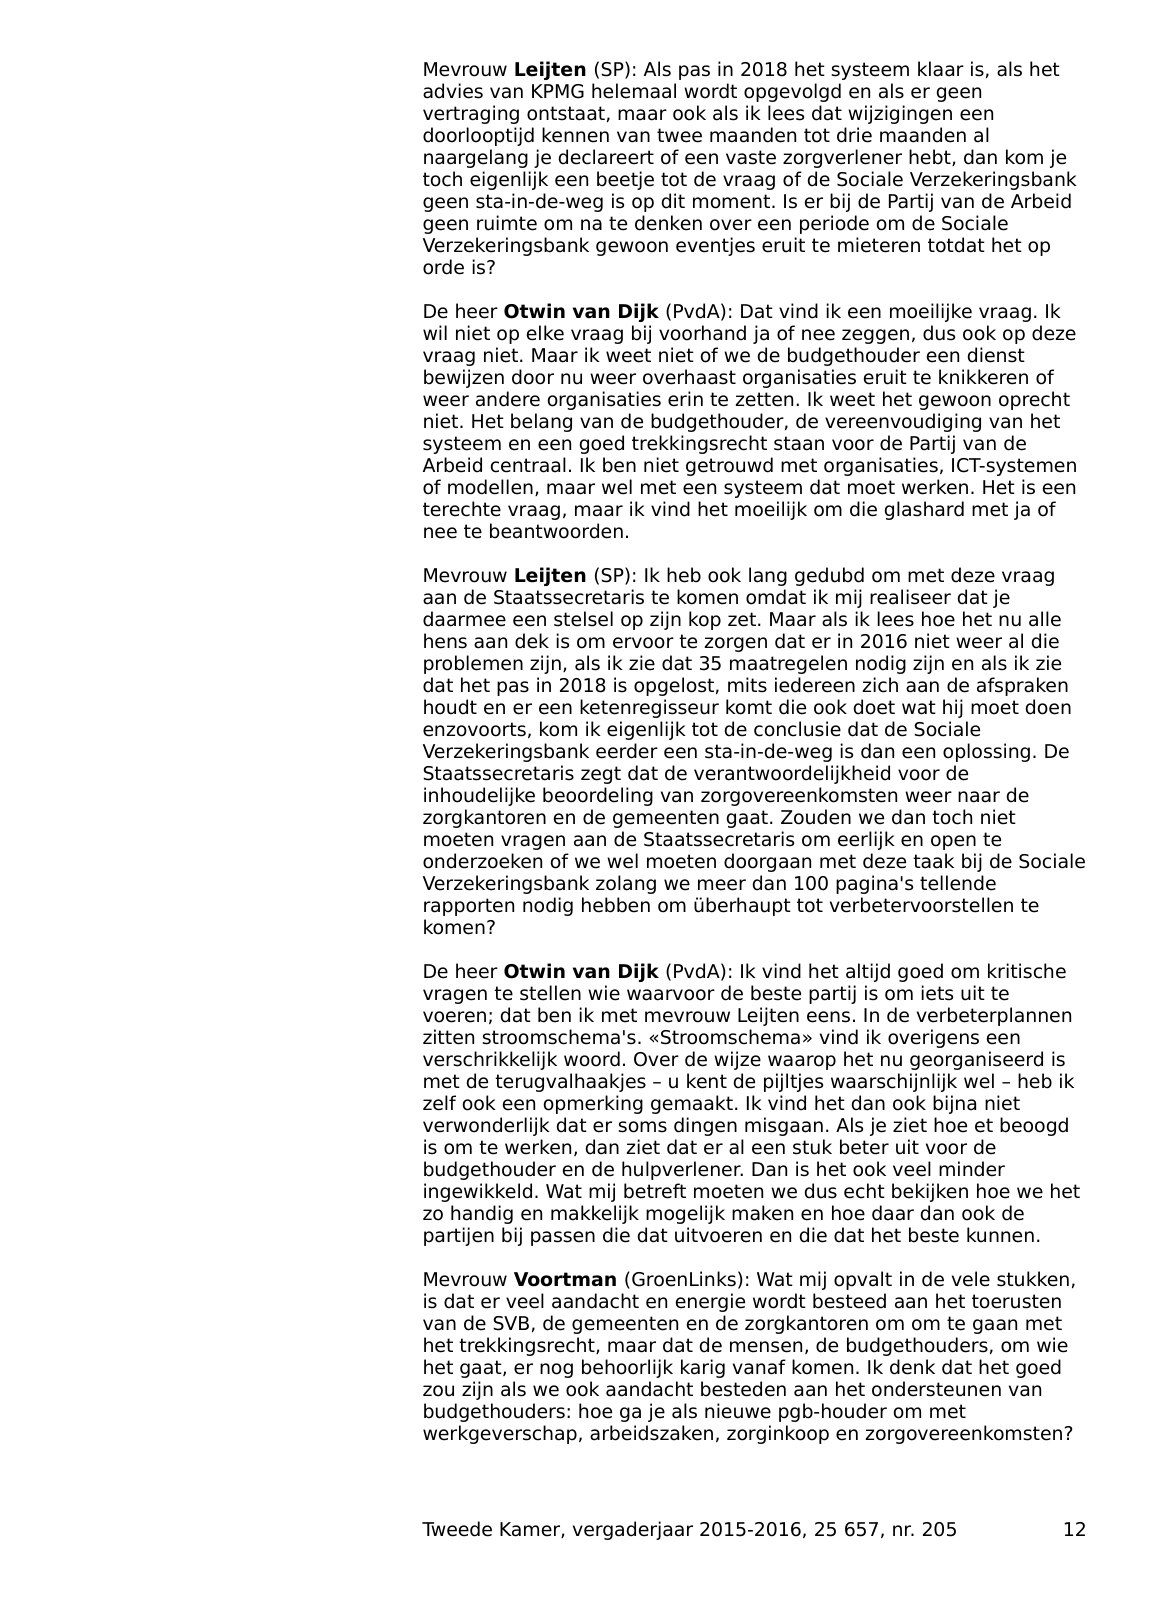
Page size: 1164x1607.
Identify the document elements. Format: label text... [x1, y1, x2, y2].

text Mevrouw Leijten (SP): Als pas in 2018 het systeem klaar is, als het advies van KPMG helemaal wordt opgevolgd en als er geen vertraging ontstaat, maar ook als ik lees dat wijzigingen een doorlooptijd kennen van twee maanden tot drie maanden al naargelang je declareert of een vaste zorgverlener hebt, dan kom je toch eigenlijk een beetje tot de vraag of de Sociale Verzekeringsbank geen sta-in-de-weg is op dit moment. Is er bij de Partij van de Arbeid geen ruimte om na te denken over een periode om de Sociale Verzekeringsbank gewoon eventjes eruit te mieteren totdat het op orde is? [422, 59, 1087, 279]
text Mevrouw Leijten (SP): Ik heb ook lang gedubd om met deze vraag aan de Staatssecretaris te komen omdat ik mij realiseer dat je daarmee een stelsel op zijn kop zet. Maar als ik lees hoe het nu alle hens aan dek is om ervoor te zorgen dat er in 2016 niet weer al die problemen zijn, als ik zie dat 35 maatregelen nodig zijn en als ik zie dat het pas in 2018 is opgelost, mits iedereen zich aan de afspraken houdt en er een ketenregisseur komt die ook doet wat hij moet doen enzovoorts, kom ik eigenlijk tot de conclusie dat de Sociale Verzekeringsbank eerder een sta-in-de-weg is dan een oplossing. De Staatssecretaris zegt dat de verantwoordelijkheid voor de inhoudelijke beoordeling van zorgovereenkomsten weer naar de zorgkantoren en de gemeenten gaat. Zouden we dan toch niet moeten vragen aan de Staatssecretaris om eerlijk en open te onderzoeken of we wel moeten doorgaan met deze taak bij de Sociale Verzekeringsbank zolang we meer dan 100 pagina's tellende rapporten nodig hebben om überhaupt tot verbetervoorstellen te komen? [422, 565, 1087, 939]
text Mevrouw Voortman (GroenLinks): Wat mij opvalt in de vele stukken, is dat er veel aandacht en energie wordt besteed aan het toerusten van de SVB, de gemeenten en de zorgkantoren om om te gaan met het trekkingsrecht, maar dat de mensen, de budgethouders, om wie het gaat, er nog behoorlijk karig vanaf komen. Ik denk dat het goed zou zijn als we ook aandacht besteden aan het ondersteunen van budgethouders: hoe ga je als nieuwe pgb-houder om met werkgeverschap, arbeidszaken, zorginkoop en zorgovereenkomsten? [422, 1269, 1087, 1444]
text De heer Otwin van Dijk (PvdA): Ik vind het altijd goed om kritische vragen te stellen wie waarvoor de beste partij is om iets uit te voeren; dat ben ik met mevrouw Leijten eens. In de verbeterplannen zitten stroomschema's. «Stroomschema» vind ik overigens een verschrikkelijk woord. Over de wijze waarop het nu georganiseerd is met de terugvalhaakjes – u kent de pijltjes waarschijnlijk wel – heb ik zelf ook een opmerking gemaakt. Ik vind het dan ook bijna niet verwonderlijk dat er soms dingen misgaan. Als je ziet hoe et beoogd is om te werken, dan ziet dat er al een stuk beter uit voor de budgethouder en de hulpverlener. Dan is het ook veel minder ingewikkeld. Wat mij betreft moeten we dus echt bekijken hoe we het zo handig en makkelijk mogelijk maken en hoe daar dan ook de partijen bij passen die dat uitvoeren en die dat het beste kunnen. [422, 961, 1087, 1247]
text De heer Otwin van Dijk (PvdA): Dat vind ik een moeilijke vraag. Ik wil niet op elke vraag bij voorhand ja of nee zeggen, dus ook op deze vraag niet. Maar ik weet niet of we de budgethouder een dienst bewijzen door nu weer overhaast organisaties eruit te knikkeren of weer andere organisaties erin te zetten. Ik weet het gewoon oprecht niet. Het belang van de budgethouder, de vereenvoudiging van het systeem en een goed trekkingsrecht staan voor de Partij van de Arbeid centraal. Ik ben niet getrouwd met organisaties, ICT-systemen of modellen, maar wel met een systeem dat moet werken. Het is een terechte vraag, maar ik vind het moeilijk om die glashard met ja of nee te beantwoorden. [422, 301, 1087, 543]
